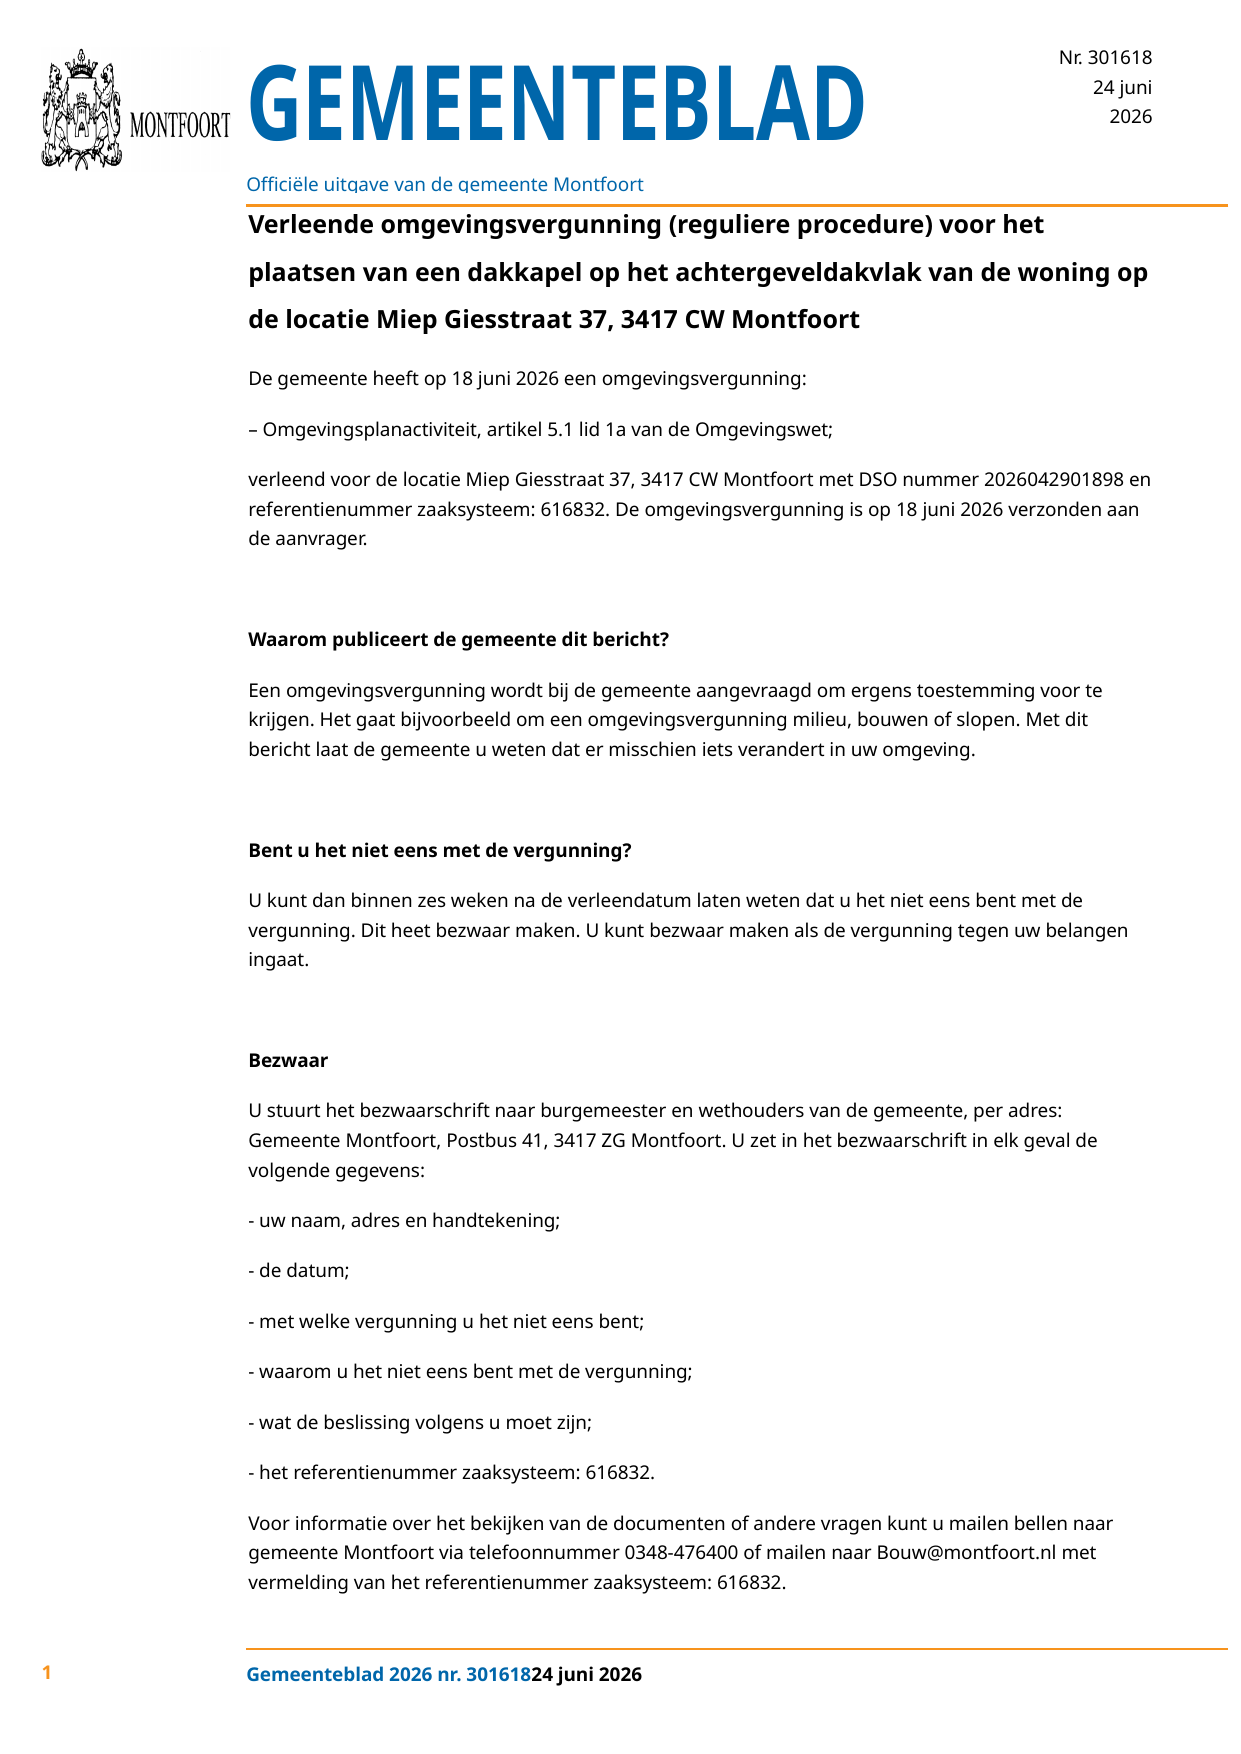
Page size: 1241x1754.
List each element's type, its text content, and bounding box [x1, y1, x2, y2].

text - waarom u het niet eens bent met de vergunning; [248, 1358, 1152, 1384]
text Voor informatie over het bekijken van de documenten of andere vragen kunt u mailen bellen naar gemeente Montfoort via telefoonnummer 0348-476400 of mailen naar Bouw@montfoort.nl met vermelding van het referentienummer zaaksysteem: 616832. [248, 1510, 1152, 1594]
picture [41, 47, 231, 172]
text U stuurt het bezwaarschrift naar burgemeester en wethouders van de gemeente, per adres: Gemeente Montfoort, Postbus 41, 3417 ZG Montfoort. U zet in het bezwaarschrift in elk geval de volgende gegevens: [248, 1098, 1152, 1182]
text De gemeente heeft op 18 juni 2026 een omgevingsvergunning: [248, 366, 1152, 391]
text U kunt dan binnen zes weken na de verleendatum laten weten dat u het niet eens bent met de vergunning. Dit heet bezwaar maken. U kunt bezwaar maken als de vergunning tegen uw belangen ingaat. [248, 887, 1152, 972]
text - het referentienummer zaaksysteem: 616832. [248, 1459, 1152, 1485]
text - wat de beslissing volgens u moet zijn; [248, 1409, 1152, 1434]
text Verleende omgevingsvergunning (reguliere procedure) voor het plaatsen van een dakkapel op het achtergeveldakvlak van de woning op de locatie Miep Giesstraat 37, 3417 CW Montfoort [248, 207, 1152, 336]
text Waarom publiceert de gemeente dit bericht? [248, 626, 1152, 652]
text - uw naam, adres en handtekening; [248, 1207, 1152, 1233]
text Bent u het niet eens met de vergunning? [248, 837, 1152, 862]
text Een omgevingsvergunning wordt bij de gemeente aangevraagd om ergens toestemming voor te krijgen. Het gaat bijvoorbeeld om een omgevingsvergunning milieu, bouwen of slopen. Met dit bericht laat de gemeente u weten dat er misschien iets verandert in uw omgeving. [248, 677, 1152, 762]
text – Omgevingsplanactiviteit, artikel 5.1 lid 1a van de Omgevingswet; [248, 416, 1152, 442]
text - de datum; [248, 1258, 1152, 1283]
text verleend voor de locatie Miep Giesstraat 37, 3417 CW Montfoort met DSO nummer 2026042901898 en referentienummer zaaksysteem: 616832. De omgevingsvergunning is op 18 juni 2026 verzonden aan de aanvrager. [248, 466, 1152, 551]
text Bezwaar [248, 1047, 1152, 1073]
text - met welke vergunning u het niet eens bent; [248, 1308, 1152, 1334]
